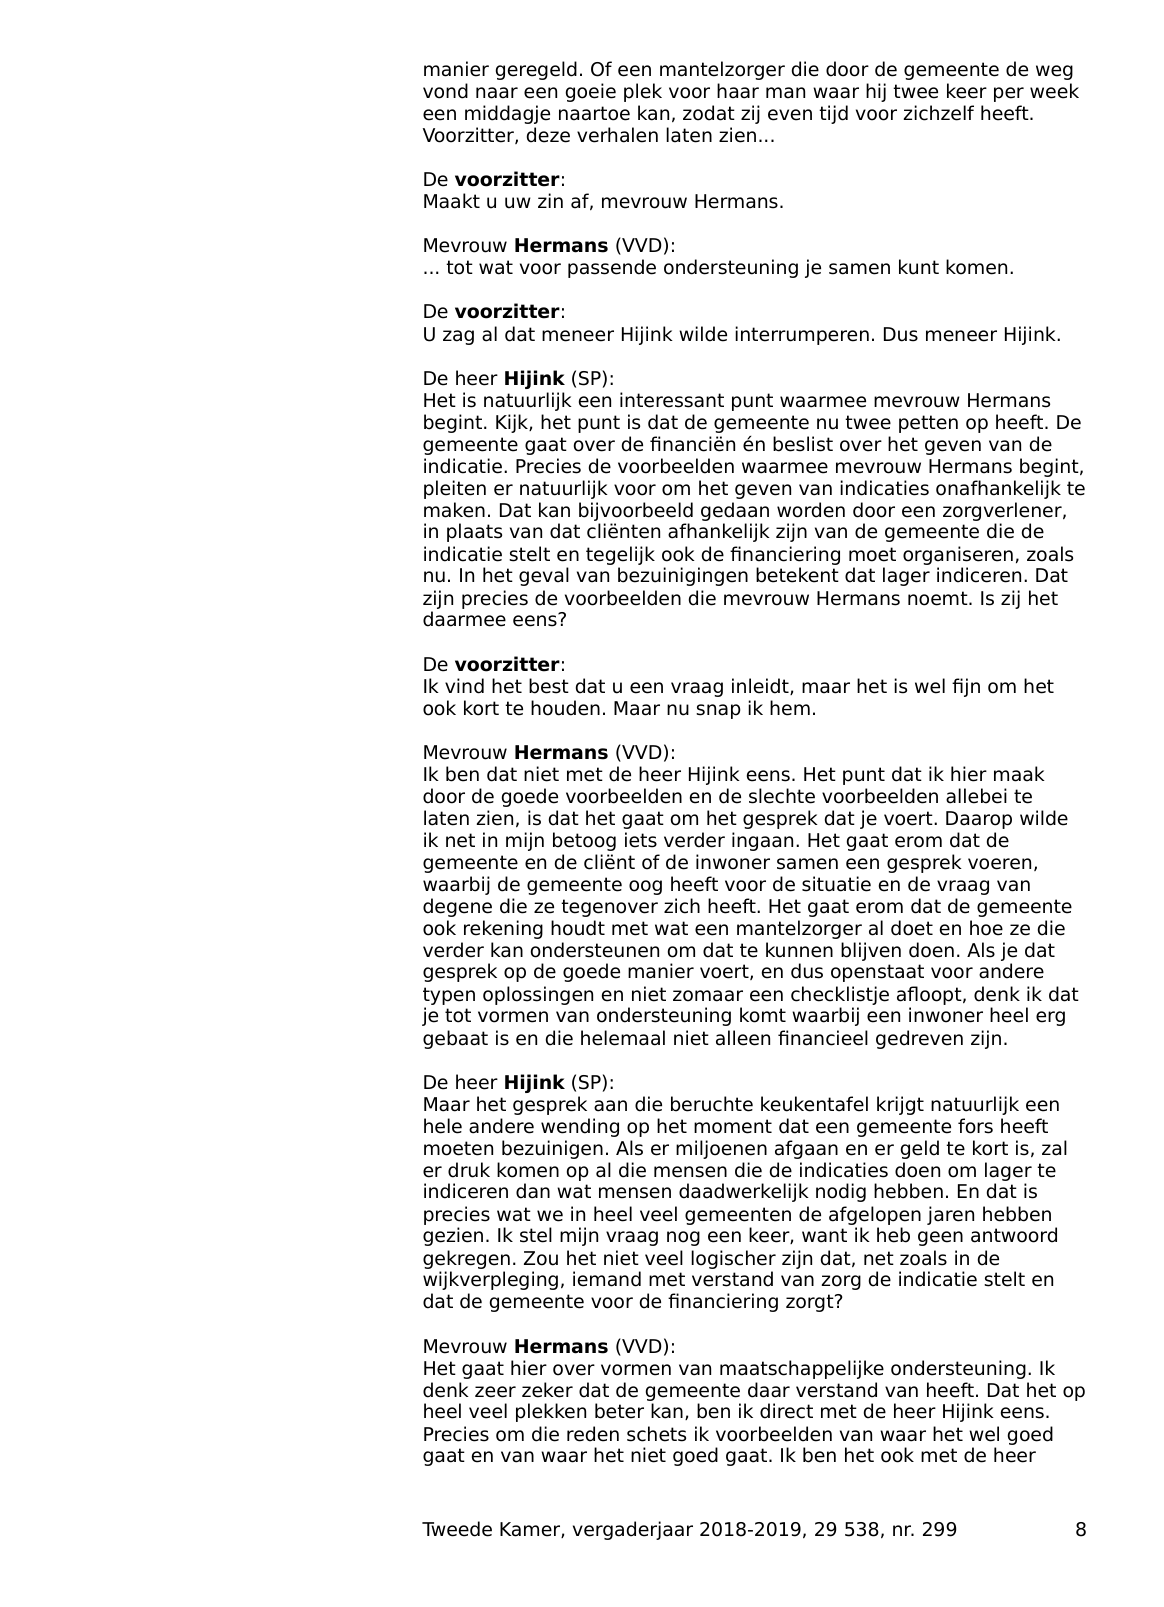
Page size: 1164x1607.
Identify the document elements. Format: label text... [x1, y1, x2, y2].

text De voorzitter: [422, 653, 1087, 676]
text manier geregeld. Of een mantelzorger die door de gemeente de weg vond naar een goeie plek voor haar man waar hij twee keer per week een middagje naartoe kan, zodat zij even tijd voor zichzelf heeft. Voorzitter, deze verhalen laten zien... [422, 59, 1087, 147]
text Maar het gesprek aan die beruchte keukentafel krijgt natuurlijk een hele andere wending op het moment dat een gemeente fors heeft moeten bezuinigen. Als er miljoenen afgaan en er geld te kort is, zal er druk komen op al die mensen die de indicaties doen om lager te indiceren dan wat mensen daadwerkelijk nodig hebben. En dat is precies wat we in heel veel gemeenten de afgelopen jaren hebben gezien. Ik stel mijn vraag nog een keer, want ik heb geen antwoord gekregen. Zou het niet veel logischer zijn dat, net zoals in de wijkverpleging, iemand met verstand van zorg de indicatie stelt en dat de gemeente voor de financiering zorgt? [422, 1093, 1087, 1313]
text Mevrouw Hermans (VVD): [422, 235, 1087, 257]
text Ik vind het best dat u een vraag inleidt, maar het is wel fijn om het ook kort te houden. Maar nu snap ik hem. [422, 676, 1087, 719]
text Mevrouw Hermans (VVD): [422, 742, 1087, 764]
text De heer Hijink (SP): [422, 368, 1087, 389]
text ... tot wat voor passende ondersteuning je samen kunt komen. [422, 257, 1087, 279]
text Het is natuurlijk een interessant punt waarmee mevrouw Hermans begint. Kijk, het punt is dat de gemeente nu twee petten op heeft. De gemeente gaat over de financiën én beslist over het geven van de indicatie. Precies de voorbeelden waarmee mevrouw Hermans begint, pleiten er natuurlijk voor om het geven van indicaties onafhankelijk te maken. Dat kan bijvoorbeeld gedaan worden door een zorgverlener, in plaats van dat cliënten afhankelijk zijn van de gemeente die de indicatie stelt en tegelijk ook de financiering moet organiseren, zoals nu. In het geval van bezuinigingen betekent dat lager indiceren. Dat zijn precies de voorbeelden die mevrouw Hermans noemt. Is zij het daarmee eens? [422, 389, 1087, 631]
text Het gaat hier over vormen van maatschappelijke ondersteuning. Ik denk zeer zeker dat de gemeente daar verstand van heeft. Dat het op heel veel plekken beter kan, ben ik direct met de heer Hijink eens. Precies om die reden schets ik voorbeelden van waar het wel goed gaat en van waar het niet goed gaat. Ik ben het ook met de heer [422, 1357, 1087, 1467]
text Maakt u uw zin af, mevrouw Hermans. [422, 191, 1087, 213]
text De heer Hijink (SP): [422, 1072, 1087, 1093]
text De voorzitter: [422, 301, 1087, 323]
text Mevrouw Hermans (VVD): [422, 1336, 1087, 1357]
text De voorzitter: [422, 169, 1087, 191]
text Ik ben dat niet met de heer Hijink eens. Het punt dat ik hier maak door de goede voorbeelden en de slechte voorbeelden allebei te laten zien, is dat het gaat om het gesprek dat je voert. Daarop wilde ik net in mijn betoog iets verder ingaan. Het gaat erom dat de gemeente en de cliënt of de inwoner samen een gesprek voeren, waarbij de gemeente oog heeft voor de situatie en de vraag van degene die ze tegenover zich heeft. Het gaat erom dat de gemeente ook rekening houdt met wat een mantelzorger al doet en hoe ze die verder kan ondersteunen om dat te kunnen blijven doen. Als je dat gesprek op de goede manier voert, en dus openstaat voor andere typen oplossingen en niet zomaar een checklistje afloopt, denk ik dat je tot vormen van ondersteuning komt waarbij een inwoner heel erg gebaat is en die helemaal niet alleen financieel gedreven zijn. [422, 764, 1087, 1049]
text U zag al dat meneer Hijink wilde interrumperen. Dus meneer Hijink. [422, 323, 1087, 345]
